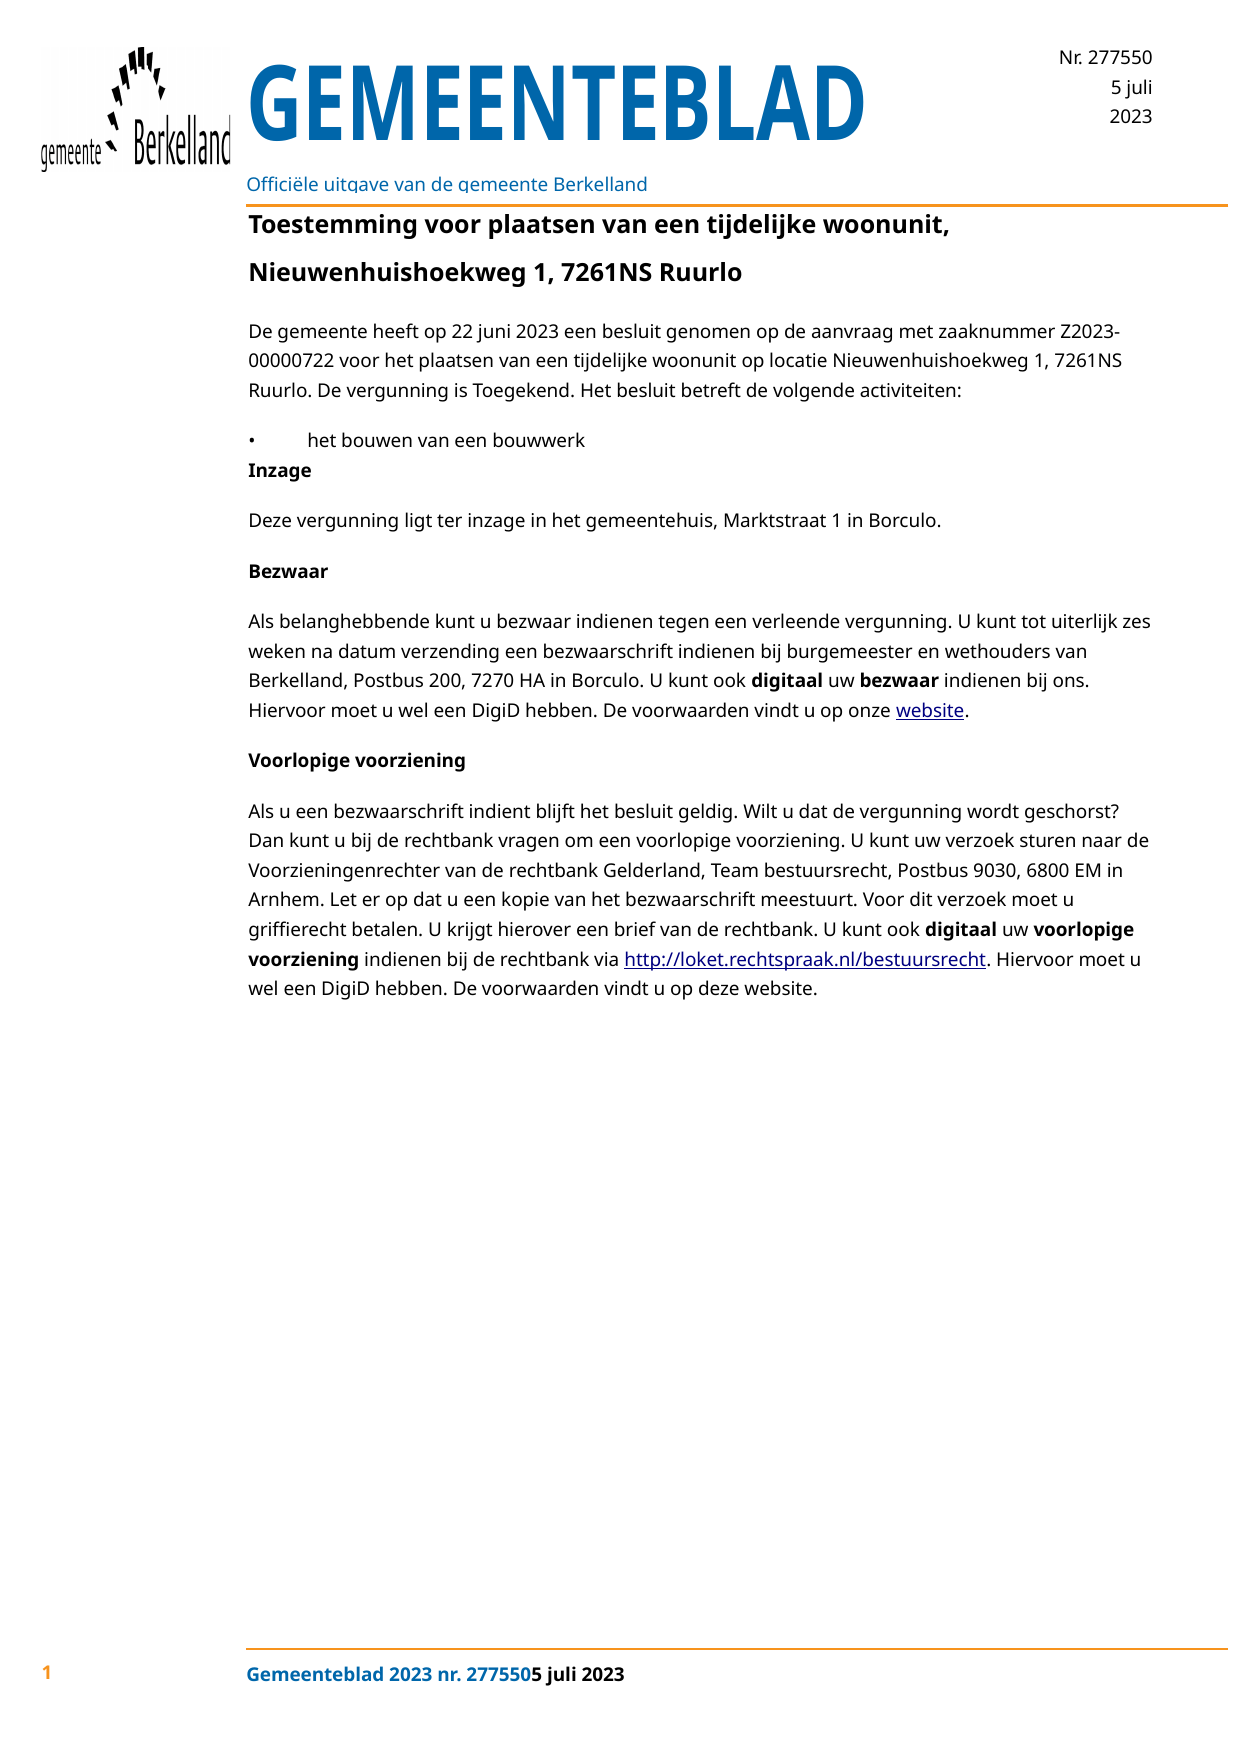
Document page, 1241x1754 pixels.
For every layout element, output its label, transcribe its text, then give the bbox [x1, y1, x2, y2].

text Als belanghebbende kunt u bezwaar indienen tegen een verleende vergunning. U kunt tot uiterlijk zes weken na datum verzending een bezwaarschrift indienen bij burgemeester en wethouders van Berkelland, Postbus 200, 7270 HA in Borculo. U kunt ook digitaal uw bezwaar indienen bij ons. Hiervoor moet u wel een DigiD hebben. De voorwaarden vindt u op onze website. [248, 608, 1152, 723]
text Inzage [248, 457, 1152, 483]
text De gemeente heeft op 22 juni 2023 een besluit genomen op de aanvraag met zaaknummer Z2023-00000722 voor het plaatsen van een tijdelijke woonunit op locatie Nieuwenhuishoekweg 1, 7261NS Ruurlo. De vergunning is Toegekend. Het besluit betreft de volgende activiteiten: [248, 318, 1152, 403]
text Toestemming voor plaatsen van een tijdelijke woonunit, Nieuwenhuishoekweg 1, 7261NS Ruurlo [248, 207, 1152, 288]
text Deze vergunning ligt ter inzage in het gemeentehuis, Marktstraat 1 in Borculo. [248, 507, 1152, 533]
text Voorlopige voorziening [248, 747, 1152, 773]
list het bouwen van een bouwwerk [248, 427, 1152, 453]
text Bezwaar [248, 558, 1152, 584]
picture [41, 47, 231, 172]
text Als u een bezwaarschrift indient blijft het besluit geldig. Wilt u dat de vergunning wordt geschorst? Dan kunt u bij de rechtbank vragen om een voorlopige voorziening. U kunt uw verzoek sturen naar de Voorzieningenrechter van de rechtbank Gelderland, Team bestuursrecht, Postbus 9030, 6800 EM in Arnhem. Let er op dat u een kopie van het bezwaarschrift meestuurt. Voor dit verzoek moet u griffierecht betalen. U krijgt hierover een brief van de rechtbank. U kunt ook digitaal uw voorlopige voorziening indienen bij de rechtbank via http://loket.rechtspraak.nl/bestuursrecht. Hiervoor moet u wel een DigiD hebben. De voorwaarden vindt u op deze website. [248, 798, 1152, 1001]
